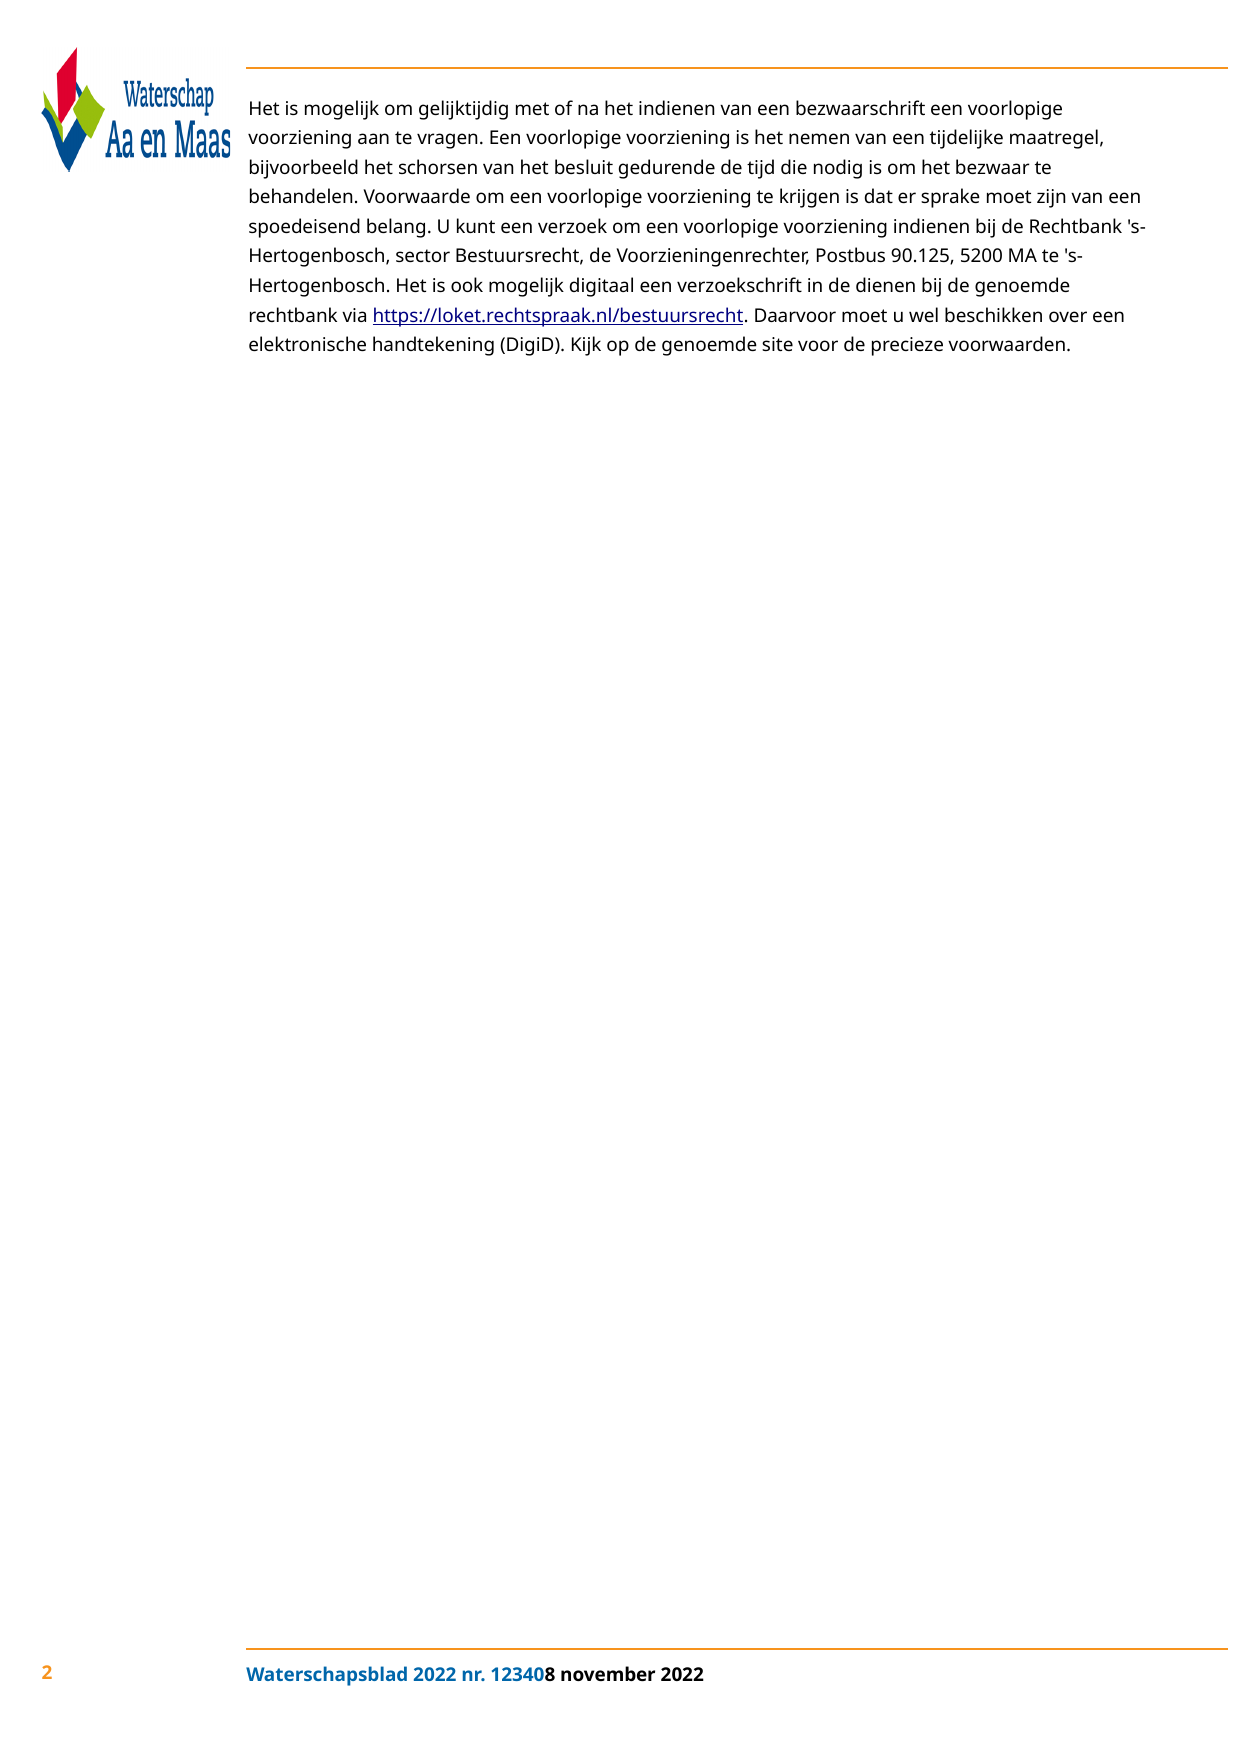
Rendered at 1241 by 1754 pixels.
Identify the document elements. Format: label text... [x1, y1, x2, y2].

picture [41, 47, 231, 172]
text Het is mogelijk om gelijktijdig met of na het indienen van een bezwaarschrift een voorlopige voorziening aan te vragen. Een voorlopige voorziening is het nemen van een tijdelijke maatregel, bijvoorbeeld het schorsen van het besluit gedurende de tijd die nodig is om het bezwaar te behandelen. Voorwaarde om een voorlopige voorziening te krijgen is dat er sprake moet zijn van een spoedeisend belang. U kunt een verzoek om een voorlopige voorziening indienen bij de Rechtbank 's-Hertogenbosch, sector Bestuursrecht, de Voorzieningenrechter, Postbus 90.125, 5200 MA te 's-Hertogenbosch. Het is ook mogelijk digitaal een verzoekschrift in de dienen bij de genoemde rechtbank via https://loket.rechtspraak.nl/bestuursrecht. Daarvoor moet u wel beschikken over een elektronische handtekening (DigiD). Kijk op de genoemde site voor de precieze voorwaarden. [248, 95, 1152, 357]
